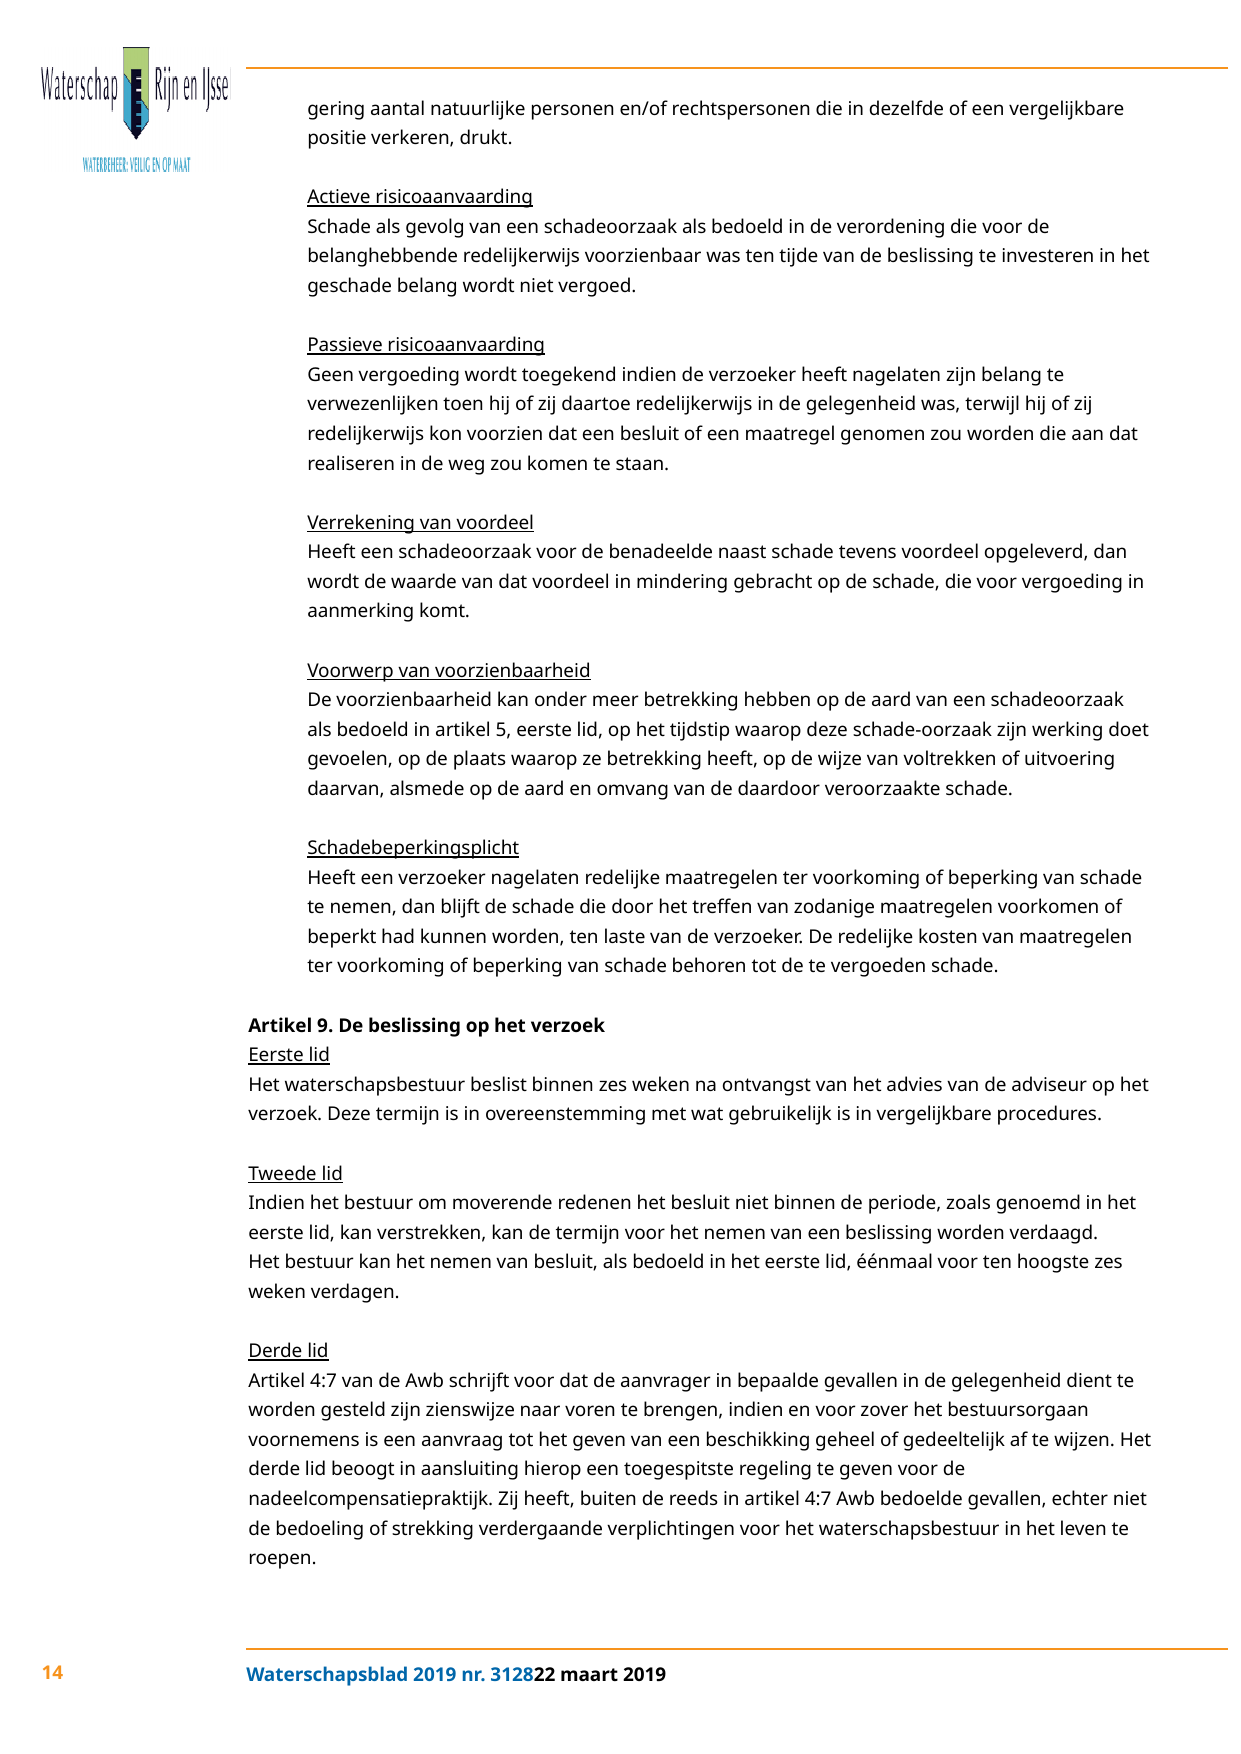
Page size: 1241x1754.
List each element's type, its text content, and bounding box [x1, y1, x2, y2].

list Verrekening van voordeel [248, 509, 1152, 535]
text Het bestuur kan het nemen van besluit, als bedoeld in het eerste lid, éénmaal voor ten hoogste zes weken verdagen. [248, 1248, 1152, 1304]
text Artikel 9. De beslissing op het verzoek [248, 1012, 1152, 1038]
list Geen vergoeding wordt toegekend indien de verzoeker heeft nagelaten zijn belang te verwezenlijken toen hij of zij daartoe redelijkerwijs in de gelegenheid was, terwijl hij of zij redelijkerwijs kon voorzien dat een besluit of een maatregel genomen zou worden die aan dat realiseren in de weg zou komen te staan. [248, 361, 1152, 476]
list Voorwerp van voorzienbaarheid [248, 657, 1152, 683]
list De voorzienbaarheid kan onder meer betrekking hebben op de aard van een schadeoorzaak als bedoeld in artikel 5, eerste lid, op het tijdstip waarop deze schade-oorzaak zijn werking doet gevoelen, op de plaats waarop ze betrekking heeft, op de wijze van voltrekken of uitvoering daarvan, alsmede op de aard en omvang van de daardoor veroorzaakte schade. [248, 686, 1152, 801]
text Tweede lid [248, 1160, 1152, 1186]
text Artikel 4:7 van de Awb schrijft voor dat de aanvrager in bepaalde gevallen in de gelegenheid dient te worden gesteld zijn zienswijze naar voren te brengen, indien en voor zover het bestuursorgaan voornemens is een aanvraag tot het geven van een beschikking geheel of gedeeltelijk af te wijzen. Het derde lid beoogt in aansluiting hierop een toegespitste regeling te geven voor de nadeelcompensatiepraktijk. Zij heeft, buiten de reeds in artikel 4:7 Awb bedoelde gevallen, echter niet de bedoeling of strekking verdergaande verplichtingen voor het waterschapsbestuur in het leven te roepen. [248, 1367, 1152, 1570]
text Derde lid [248, 1337, 1152, 1363]
list Schadebeperkingsplicht [248, 834, 1152, 860]
list Heeft een verzoeker nagelaten redelijke maatregelen ter voorkoming of beperking van schade te nemen, dan blijft de schade die door het treffen van zodanige maatregelen voorkomen of beperkt had kunnen worden, ten laste van de verzoeker. De redelijke kosten van maatregelen ter voorkoming of beperking van schade behoren tot de te vergoeden schade. [248, 864, 1152, 978]
text Het waterschapsbestuur beslist binnen zes weken na ontvangst van het advies van de adviseur op het verzoek. Deze termijn is in overeenstemming met wat gebruikelijk is in vergelijkbare procedures. [248, 1071, 1152, 1126]
picture [41, 47, 231, 172]
list Actieve risicoaanvaarding [248, 183, 1152, 209]
text Indien het bestuur om moverende redenen het besluit niet binnen de periode, zoals genoemd in het eerste lid, kan verstrekken, kan de termijn voor het nemen van een beslissing worden verdaagd. [248, 1189, 1152, 1245]
list gering aantal natuurlijke personen en/of rechtspersonen die in dezelfde of een vergelijkbare positie verkeren, drukt. [248, 95, 1152, 150]
list Heeft een schadeoorzaak voor de benadeelde naast schade tevens voordeel opgeleverd, dan wordt de waarde van dat voordeel in mindering gebracht op de schade, die voor vergoeding in aanmerking komt. [248, 538, 1152, 623]
text Eerste lid [248, 1041, 1152, 1067]
list Schade als gevolg van een schadeoorzaak als bedoeld in de verordening die voor de belanghebbende redelijkerwijs voorzienbaar was ten tijde van de beslissing te investeren in het geschade belang wordt niet vergoed. [248, 213, 1152, 298]
list Passieve risicoaanvaarding [248, 331, 1152, 357]
